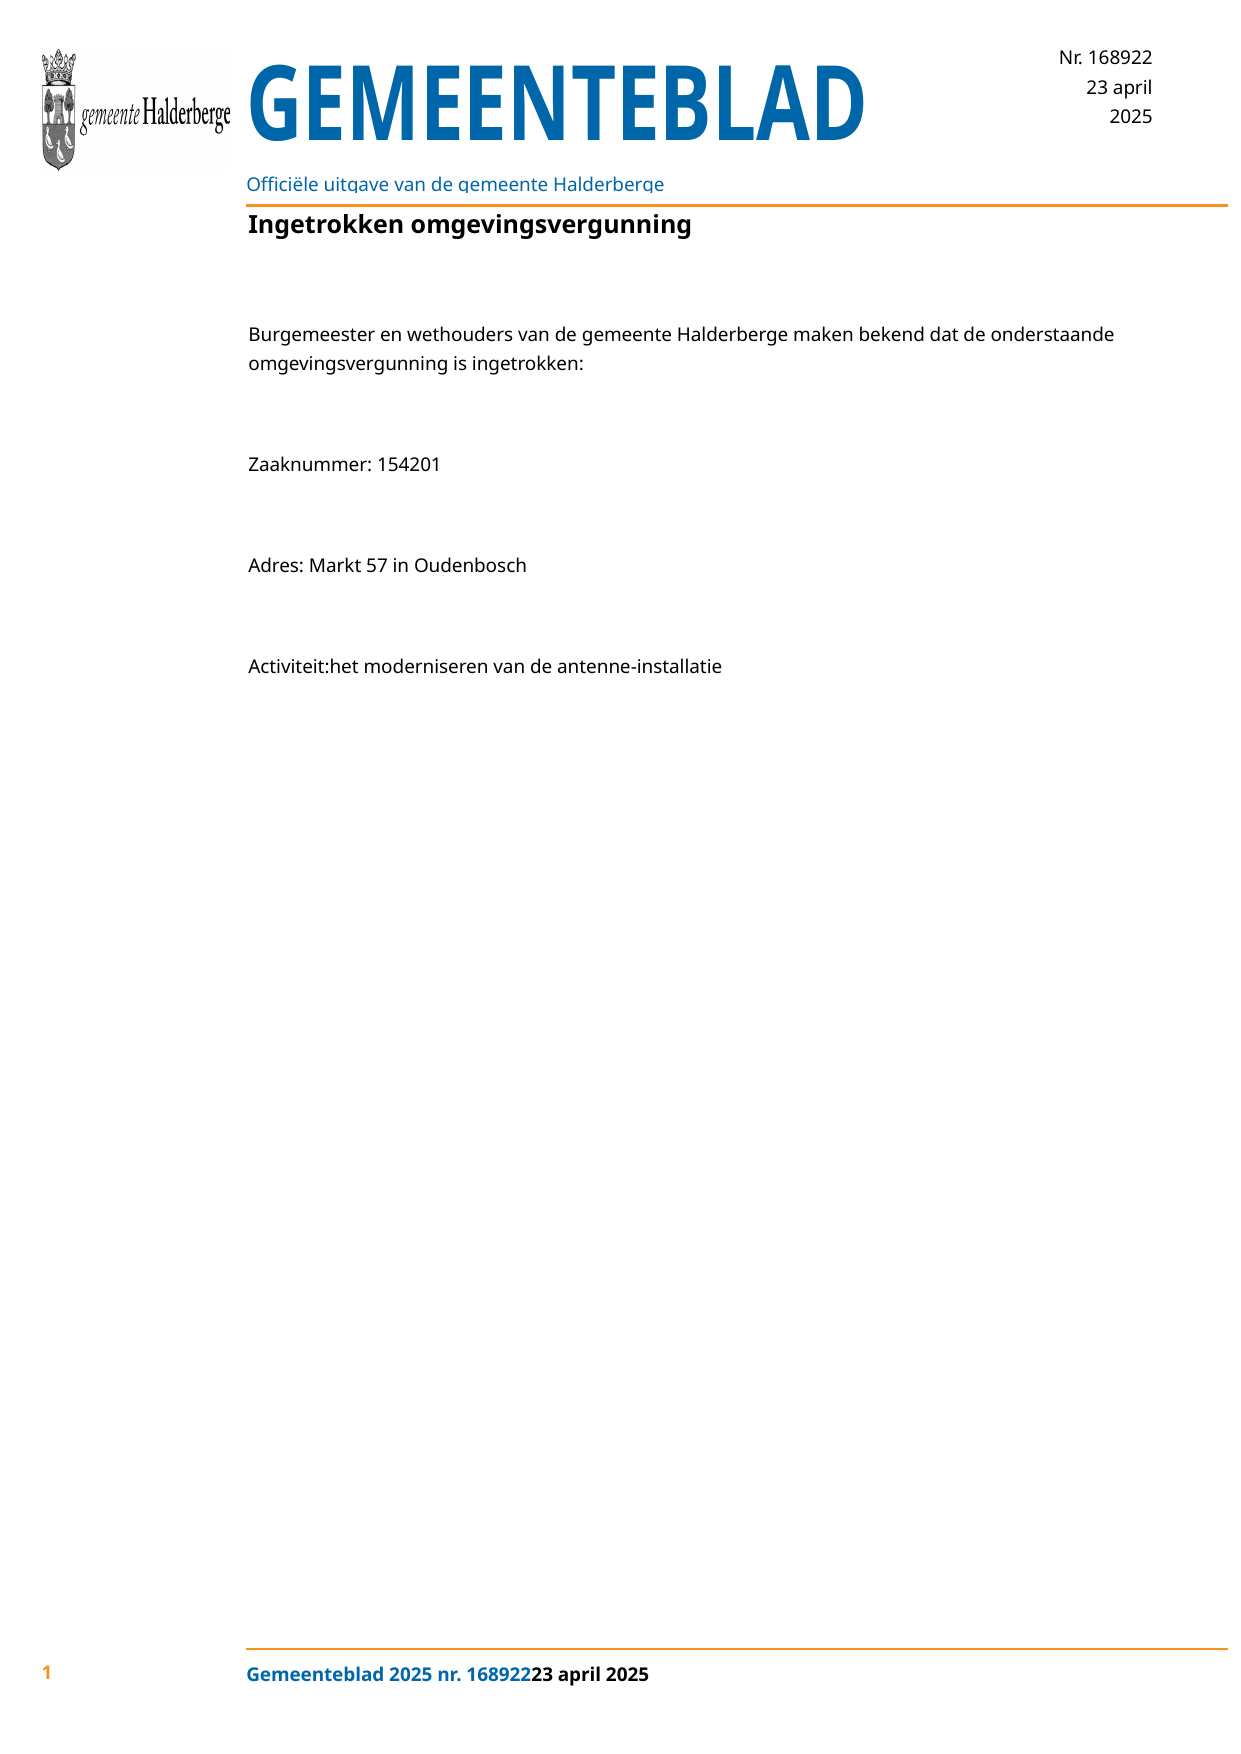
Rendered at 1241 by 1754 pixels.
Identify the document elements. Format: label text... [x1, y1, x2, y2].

text Zaaknummer: 154201 [248, 451, 1152, 477]
text Burgemeester en wethouders van de gemeente Halderberge maken bekend dat de onderstaande omgevingsvergunning is ingetrokken: [248, 321, 1152, 376]
text Adres: Markt 57 in Oudenbosch [248, 552, 1152, 578]
text Activiteit:het moderniseren van de antenne-installatie [248, 653, 1152, 678]
picture [41, 47, 231, 172]
text Ingetrokken omgevingsvergunning [248, 207, 1152, 241]
